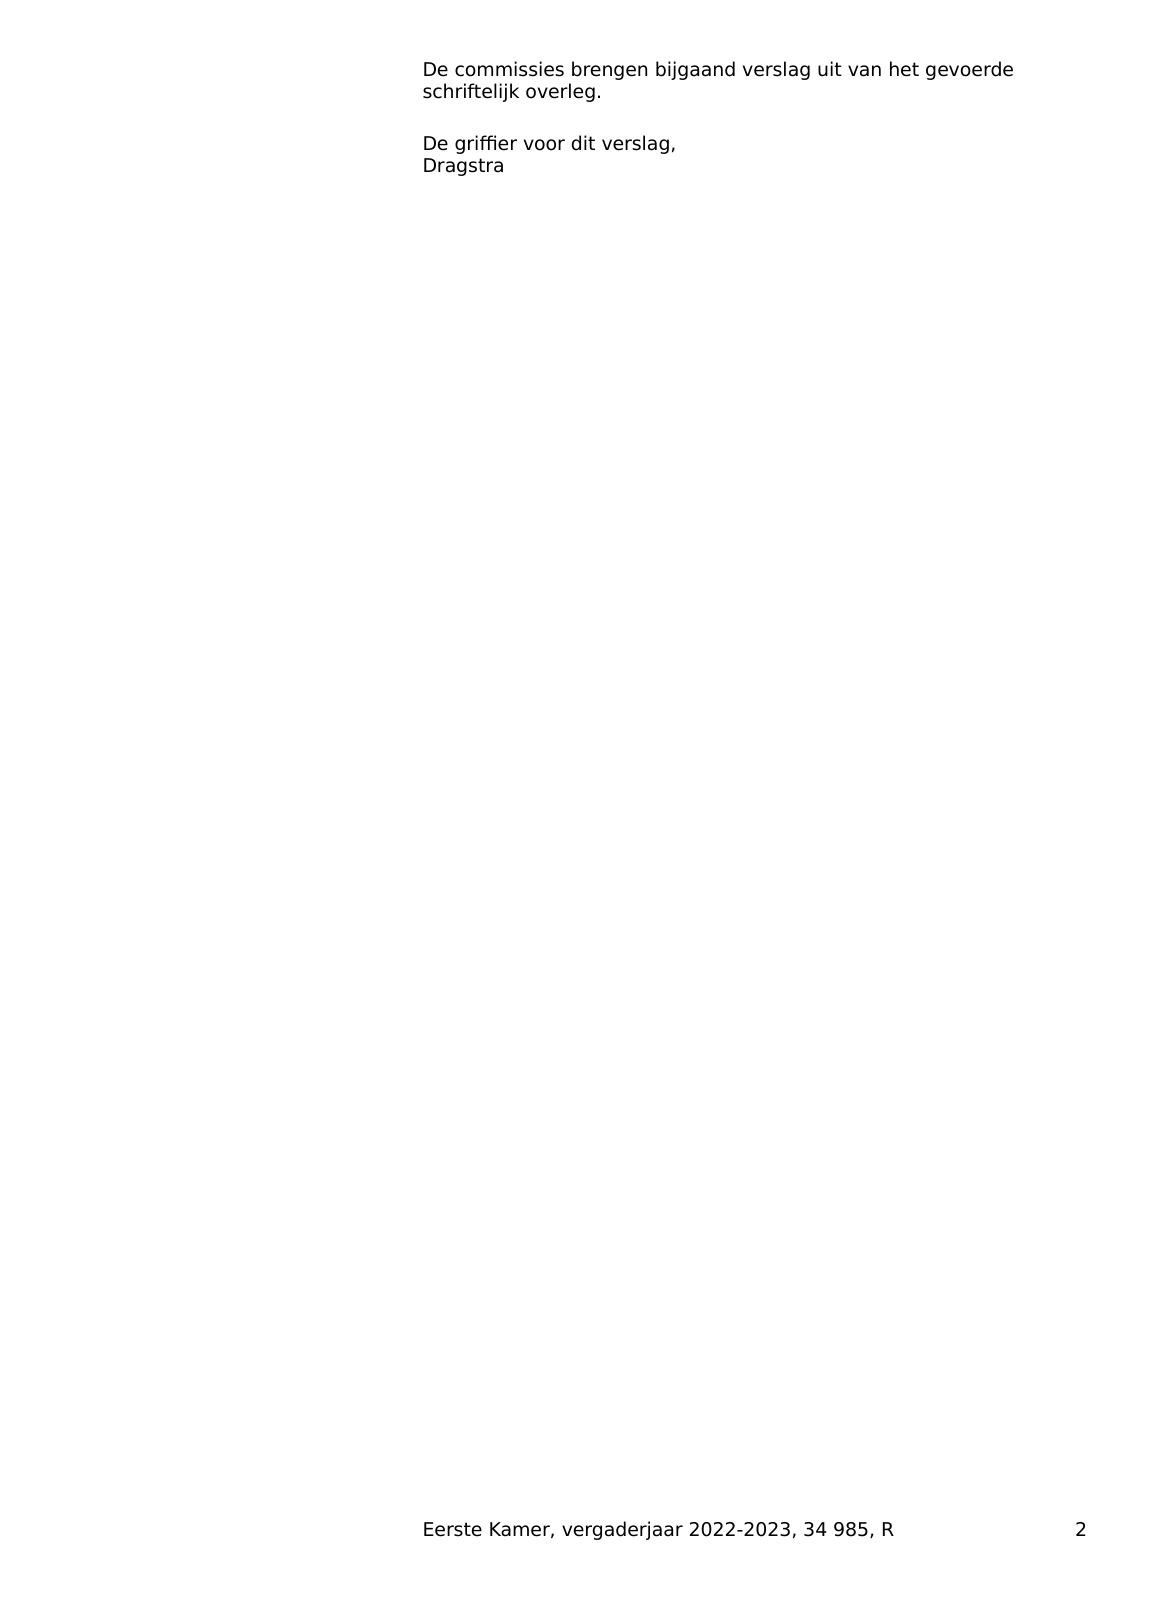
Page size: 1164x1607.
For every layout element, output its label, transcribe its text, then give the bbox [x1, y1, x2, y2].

text De commissies brengen bijgaand verslag uit van het gevoerde schriftelijk overleg. [422, 59, 1087, 103]
text De griffier voor dit verslag, Dragstra [422, 133, 1087, 177]
